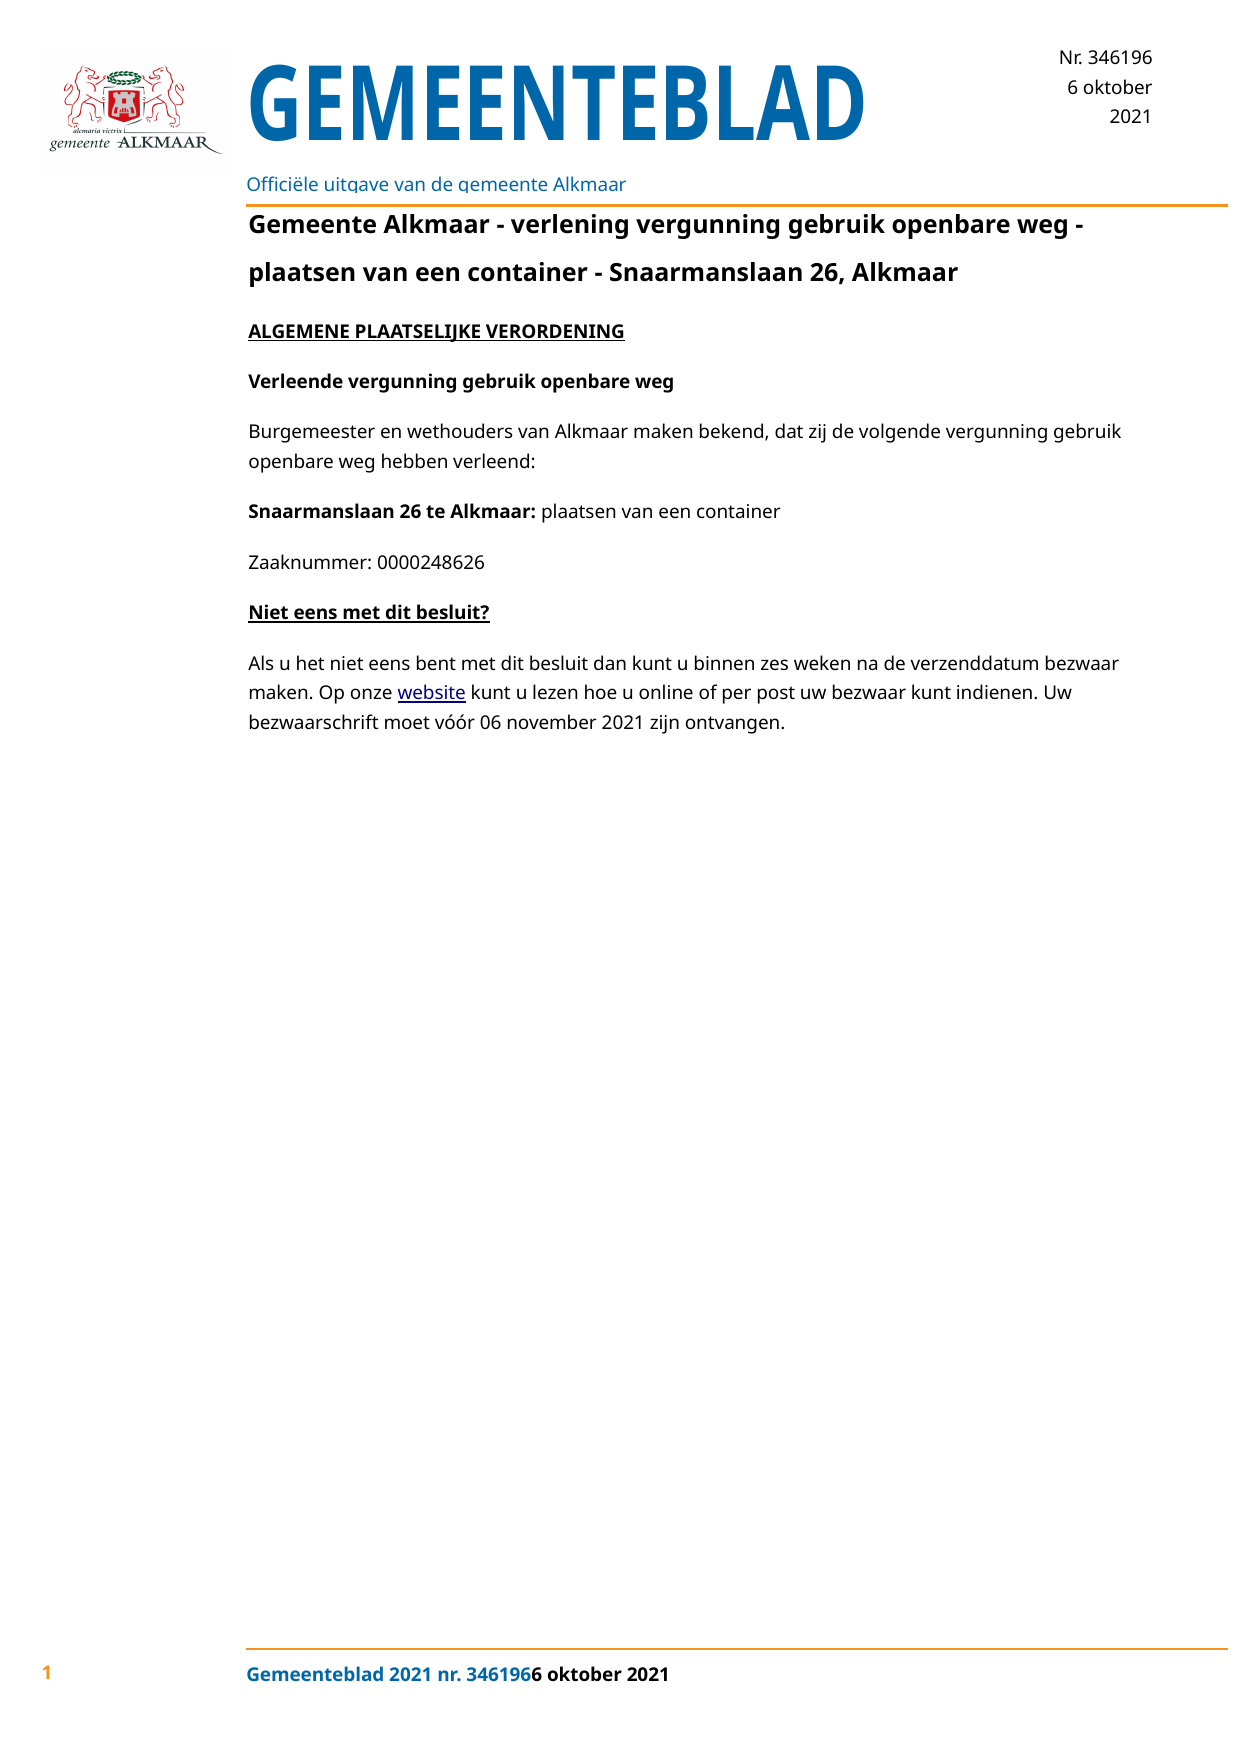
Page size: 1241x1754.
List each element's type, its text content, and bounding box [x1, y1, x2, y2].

text Snaarmanslaan 26 te Alkmaar: plaatsen van een container [248, 499, 1152, 524]
text Niet eens met dit besluit? [248, 599, 1152, 625]
text ALGEMENE PLAATSELIJKE VERORDENING [248, 318, 1152, 344]
text Zaaknummer: 0000248626 [248, 549, 1152, 575]
text Verleende vergunning gebruik openbare weg [248, 368, 1152, 394]
picture [41, 47, 231, 172]
text Als u het niet eens bent met dit besluit dan kunt u binnen zes weken na de verzenddatum bezwaar maken. Op onze website kunt u lezen hoe u online of per post uw bezwaar kunt indienen. Uw bezwaarschrift moet vóór 06 november 2021 zijn ontvangen. [248, 650, 1152, 735]
text Gemeente Alkmaar - verlening vergunning gebruik openbare weg - plaatsen van een container - Snaarmanslaan 26, Alkmaar [248, 207, 1152, 288]
text Burgemeester en wethouders van Alkmaar maken bekend, dat zij de volgende vergunning gebruik openbare weg hebben verleend: [248, 419, 1152, 474]
